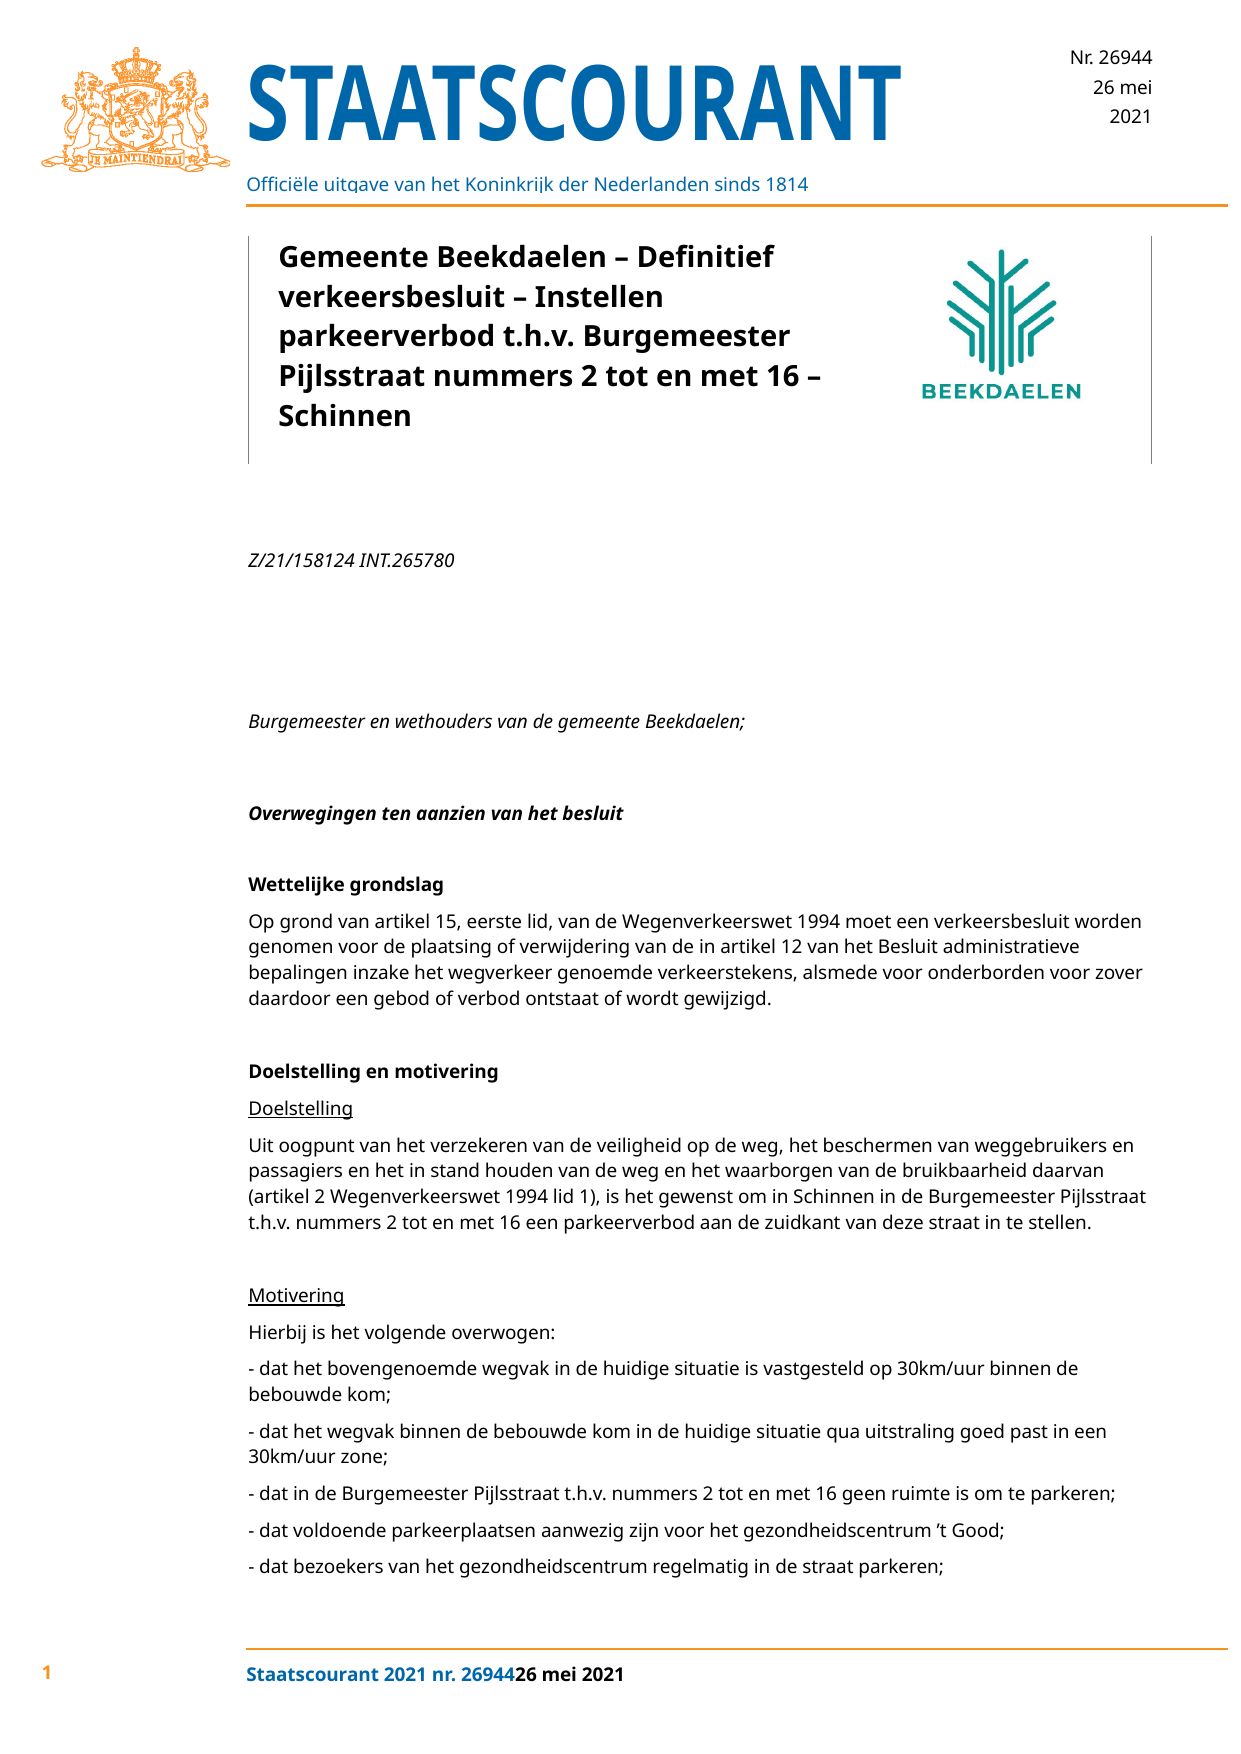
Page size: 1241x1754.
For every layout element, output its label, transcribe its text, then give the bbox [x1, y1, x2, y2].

text Z/21/158124 INT.265780 [248, 547, 1152, 573]
text Doelstelling [248, 1095, 1152, 1121]
text - dat het wegvak binnen de bebouwde kom in de huidige situatie qua uitstraling goed past in een 30km/uur zone; [248, 1418, 1152, 1469]
text Hierbij is het volgende overwogen: [248, 1319, 1152, 1345]
text Doelstelling en motivering [248, 1058, 1152, 1084]
table_header [850, 414, 1151, 464]
table_header Gemeente Beekdaelen – Definitief verkeersbesluit – Instellen parkeerverbod t.h.v. Burgemeester Pijlsstraat nummers 2 tot en met 16 – Schinnen [249, 236, 850, 464]
table_header [850, 236, 912, 413]
text Uit oogpunt van het verzekeren van de veiligheid op de weg, het beschermen van weggebruikers en passagiers en het in stand houden van de weg en het waarborgen van de bruikbaarheid daarvan (artikel 2 Wegenverkeerswet 1994 lid 1), is het gewenst om in Schinnen in de Burgemeester Pijlsstraat t.h.v. nummers 2 tot en met 16 een parkeerverbod aan de zuidkant van deze straat in te stellen. [248, 1132, 1152, 1235]
text - dat het bovengenoemde wegvak in de huidige situatie is vastgesteld op 30km/uur binnen de bebouwde kom; [248, 1356, 1152, 1407]
picture [41, 47, 231, 172]
text Overwegingen ten aanzien van het besluit [248, 801, 1152, 826]
text - dat bezoekers van het gezondheidscentrum regelmatig in de straat parkeren; [248, 1554, 1152, 1579]
text Wettelijke grondslag [248, 871, 1152, 897]
text - dat voldoende parkeerplaatsen aanwezig zijn voor het gezondheidscentrum ’t Good; [248, 1517, 1152, 1543]
text Op grond van artikel 15, eerste lid, van de Wegenverkeerswet 1994 moet een verkeersbesluit worden genomen voor de plaatsing of verwijdering van de in artikel 12 van het Besluit administratieve bepalingen inzake het wegverkeer genoemde verkeerstekens, alsmede voor onderborden voor zover daardoor een gebod of verbod ontstaat of wordt gewijzigd. [248, 908, 1152, 1011]
text - dat in de Burgemeester Pijlsstraat t.h.v. nummers 2 tot en met 16 geen ruimte is om te parkeren; [248, 1480, 1152, 1506]
text Motivering [248, 1282, 1152, 1308]
picture [912, 236, 1090, 414]
text Burgemeester en wethouders van de gemeente Beekdaelen; [248, 708, 1152, 734]
table_header [1090, 236, 1151, 413]
